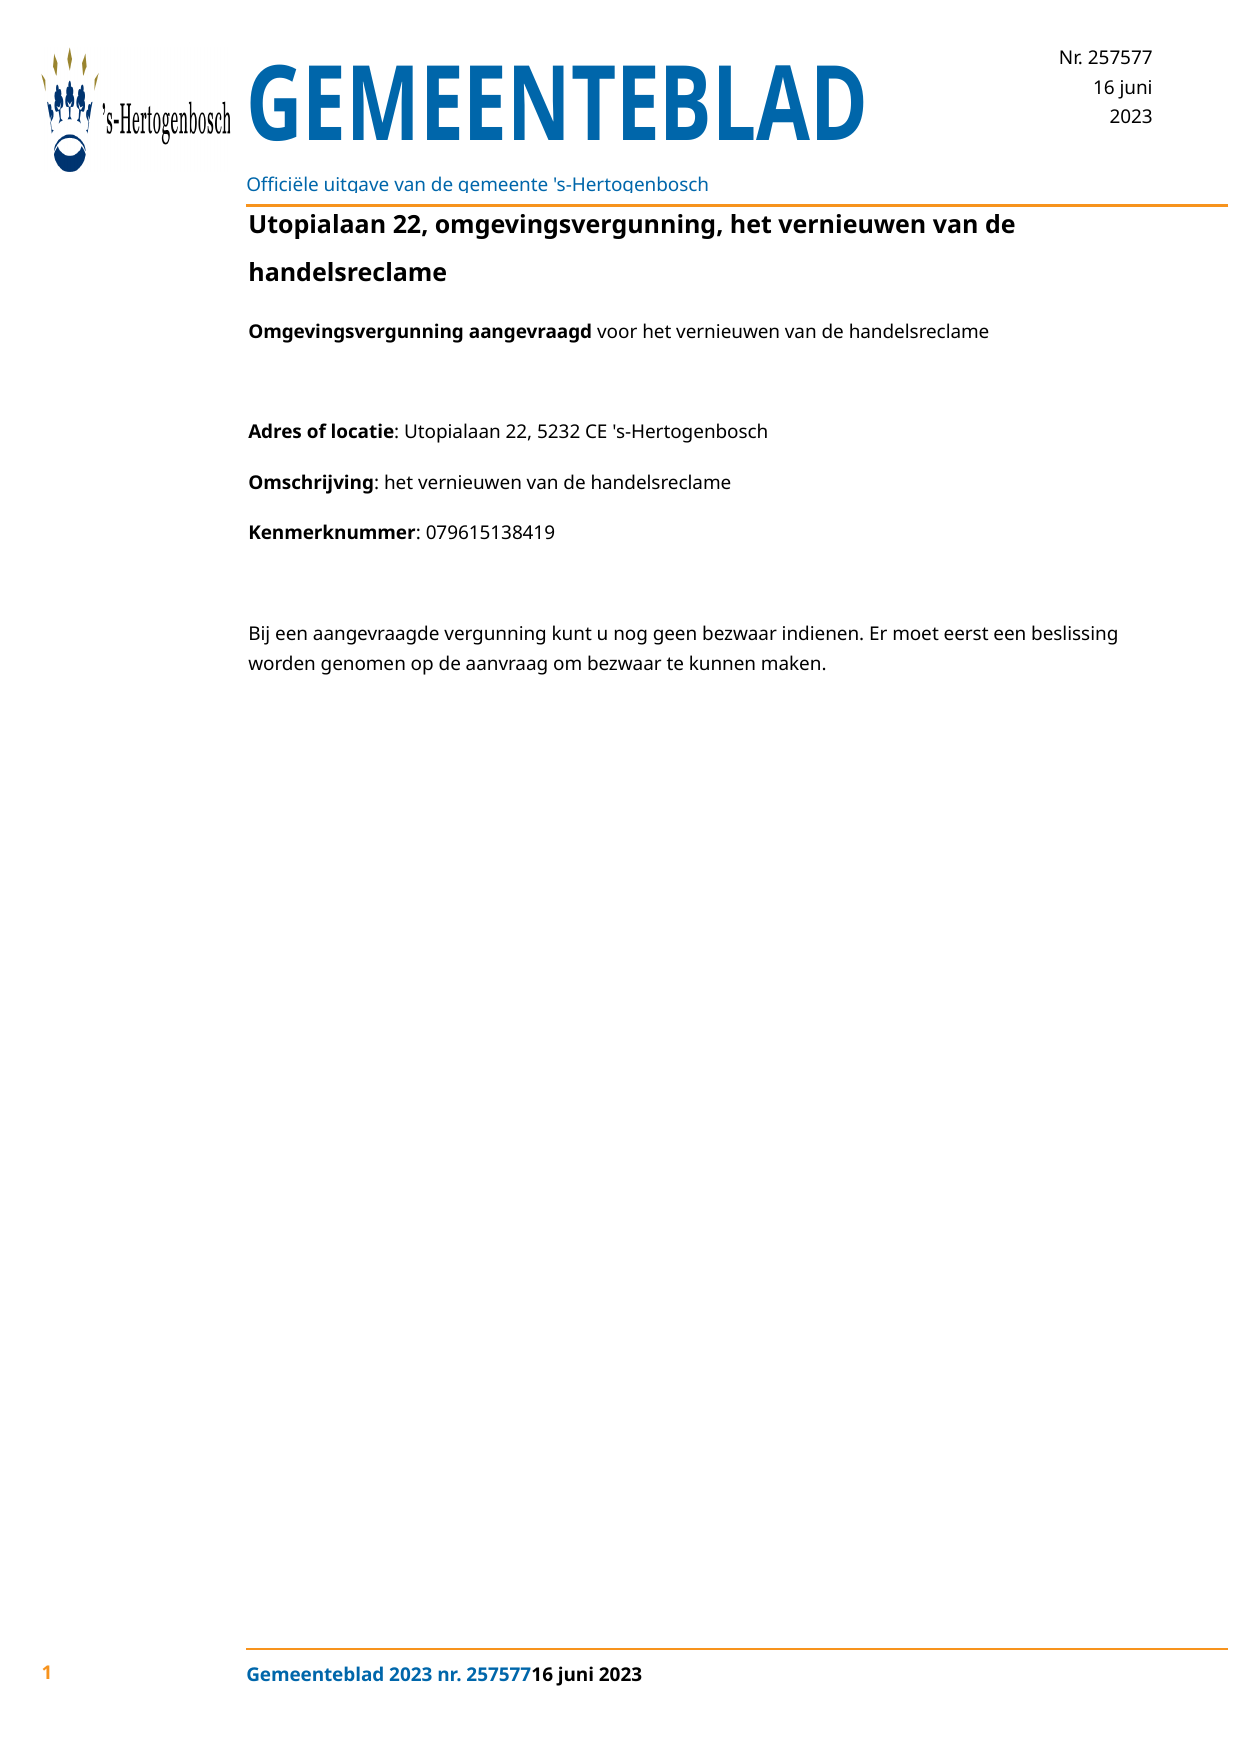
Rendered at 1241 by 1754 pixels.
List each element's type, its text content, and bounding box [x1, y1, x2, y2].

text Adres of locatie: Utopialaan 22, 5232 CE 's-Hertogenbosch [248, 419, 1152, 444]
text Bij een aangevraagde vergunning kunt u nog geen bezwaar indienen. Er moet eerst een beslissing worden genomen op de aanvraag om bezwaar te kunnen maken. [248, 620, 1152, 676]
picture [41, 47, 231, 172]
text Kenmerknummer: 079615138419 [248, 519, 1152, 545]
text Omschrijving: het vernieuwen van de handelsreclame [248, 469, 1152, 495]
text Omgevingsvergunning aangevraagd voor het vernieuwen van de handelsreclame [248, 318, 1152, 344]
text Utopialaan 22, omgevingsvergunning, het vernieuwen van de handelsreclame [248, 207, 1152, 288]
